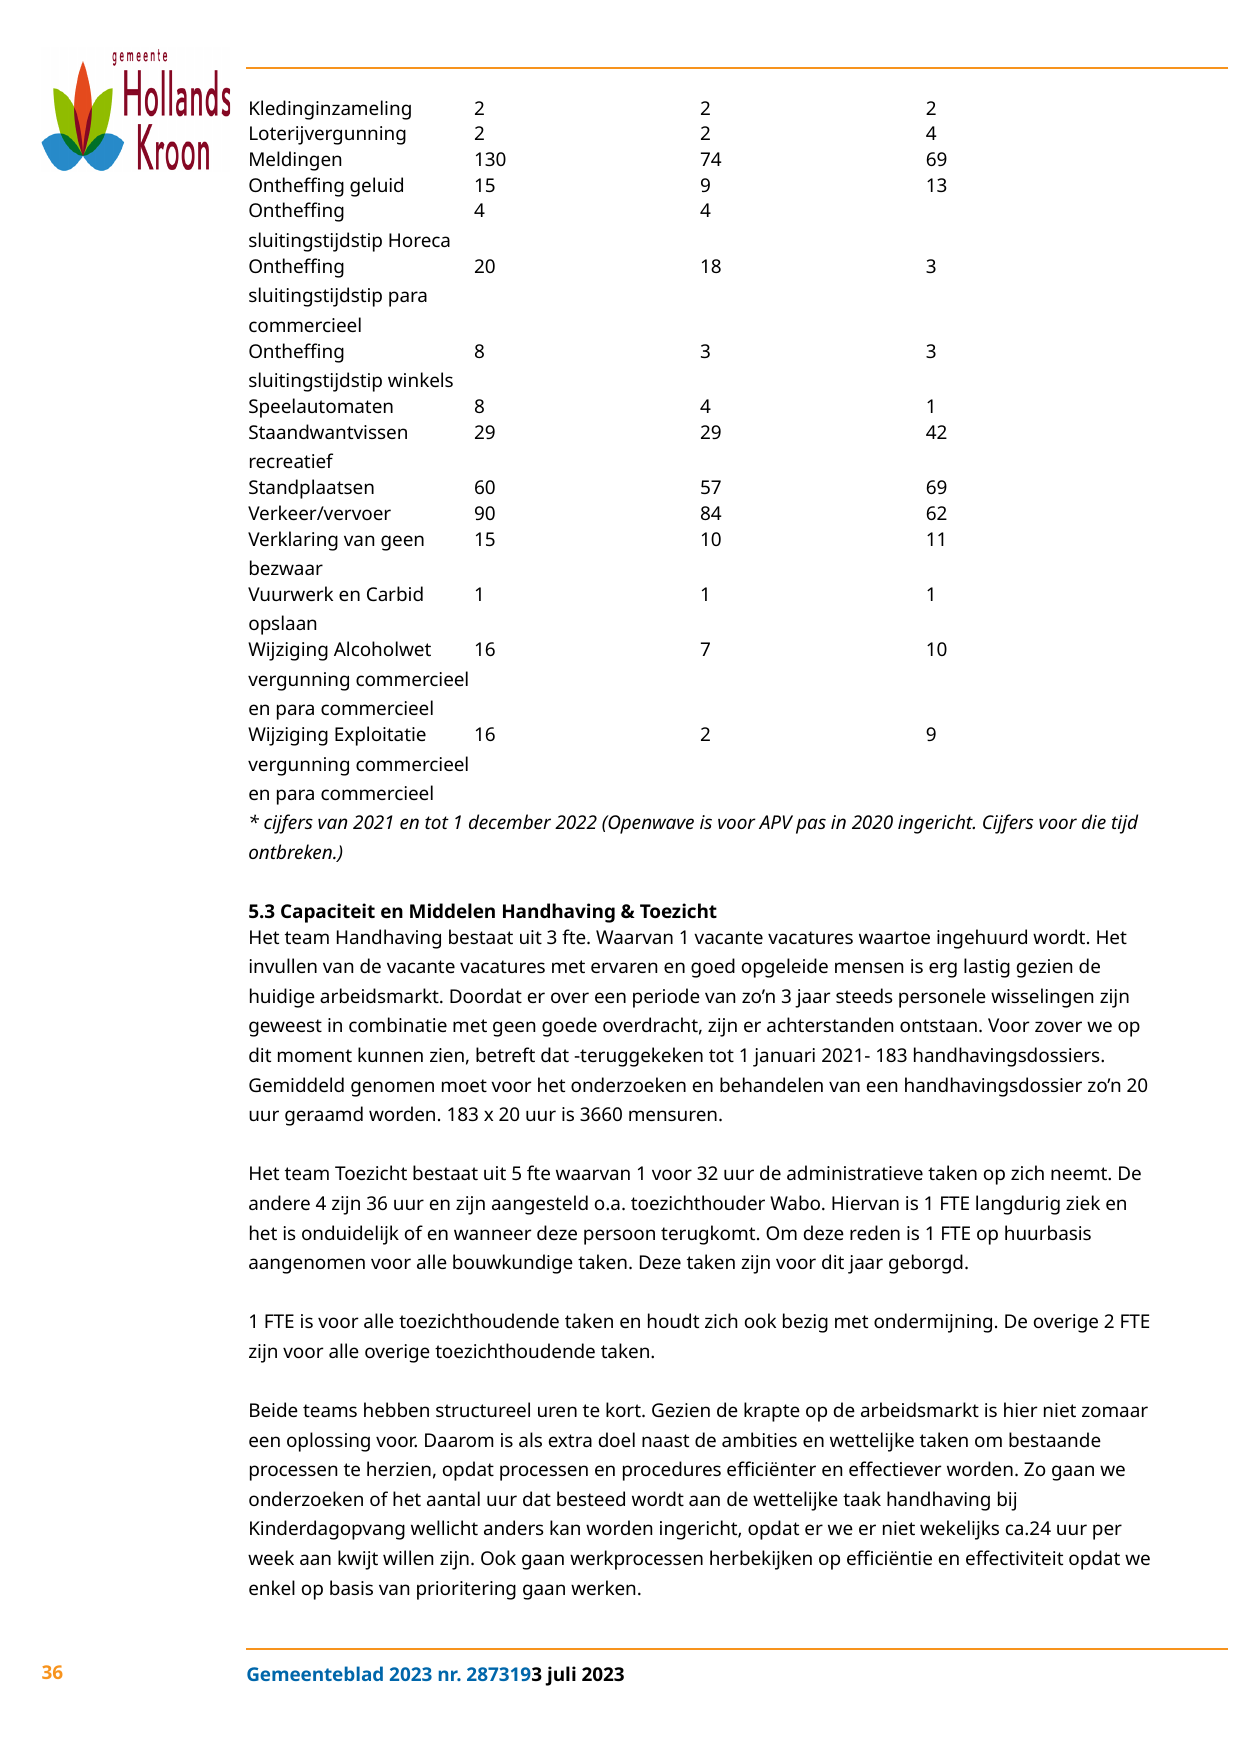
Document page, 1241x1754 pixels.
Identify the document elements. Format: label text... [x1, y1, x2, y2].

table_cell 1 [474, 581, 700, 636]
table_cell 3 [926, 338, 1152, 393]
table_cell 8 [474, 338, 700, 393]
table_cell 9 [700, 172, 926, 198]
picture [41, 47, 231, 172]
table_cell 74 [700, 146, 926, 172]
table_cell 42 [926, 419, 1152, 474]
table_cell 29 [700, 419, 926, 474]
table_cell 130 [474, 146, 700, 172]
table_cell Meldingen [248, 146, 474, 172]
table_cell Ontheffing geluid [248, 172, 474, 198]
table_cell Ontheffing sluitingstijdstip Horeca [248, 198, 474, 253]
table_cell 90 [474, 500, 700, 526]
table_cell 69 [926, 146, 1152, 172]
table_cell 3 [700, 338, 926, 393]
table_cell 9 [926, 721, 1152, 806]
table_cell 8 [474, 393, 700, 419]
table_cell 60 [474, 474, 700, 500]
table_cell 16 [474, 721, 700, 806]
table_cell 57 [700, 474, 926, 500]
table_cell 2 [700, 721, 926, 806]
table_cell 2 [700, 95, 926, 121]
text 1 FTE is voor alle toezichthoudende taken en houdt zich ook bezig met ondermijning. De overige 2 FTE zijn voor alle overige toezichthoudende taken. [248, 1308, 1152, 1364]
table_cell 84 [700, 500, 926, 526]
table_cell 18 [700, 253, 926, 338]
table_cell 1 [926, 393, 1152, 419]
table_cell Wijziging Alcoholwet vergunning commercieel en para commercieel [248, 636, 474, 721]
table_cell Verkeer/vervoer [248, 500, 474, 526]
table_cell Ontheffing sluitingstijdstip winkels [248, 338, 474, 393]
table_cell 69 [926, 474, 1152, 500]
table_cell 2 [474, 95, 700, 121]
table_cell 10 [926, 636, 1152, 721]
table_cell 1 [700, 581, 926, 636]
text Beide teams hebben structureel uren te kort. Gezien de krapte op de arbeidsmarkt is hier niet zomaar een oplossing voor. Daarom is als extra doel naast de ambities en wettelijke taken om bestaande processen te herzien, opdat processen en procedures efficiënter en effectiever worden. Zo gaan we onderzoeken of het aantal uur dat besteed wordt aan de wettelijke taak handhaving bij Kinderdagopvang wellicht anders kan worden ingericht, opdat er we er niet wekelijks ca.24 uur per week aan kwijt willen zijn. Ook gaan werkprocessen herbekijken op efficiëntie en effectiviteit opdat we enkel op basis van prioritering gaan werken. [248, 1397, 1152, 1600]
table_cell 13 [926, 172, 1152, 198]
table_cell 15 [474, 172, 700, 198]
table_cell 16 [474, 636, 700, 721]
table_cell 10 [700, 526, 926, 581]
table_cell 4 [474, 198, 700, 253]
text * cijfers van 2021 en tot 1 december 2022 (Openwave is voor APV pas in 2020 ingericht. Cijfers voor die tijd ontbreken.) [248, 809, 1152, 865]
table_cell 20 [474, 253, 700, 338]
table_cell 3 [926, 253, 1152, 338]
table_cell [926, 198, 1152, 253]
table_cell Kledinginzameling [248, 95, 474, 121]
table_cell Staandwantvissen recreatief [248, 419, 474, 474]
table_cell Vuurwerk en Carbid opslaan [248, 581, 474, 636]
table_cell 62 [926, 500, 1152, 526]
table_cell Verklaring van geen bezwaar [248, 526, 474, 581]
table_cell 29 [474, 419, 700, 474]
table_cell Wijziging Exploitatie vergunning commercieel en para commercieel [248, 721, 474, 806]
table_cell Standplaatsen [248, 474, 474, 500]
table_cell 4 [700, 393, 926, 419]
table_cell 2 [700, 121, 926, 146]
text 5.3 Capaciteit en Middelen Handhaving & Toezicht [248, 898, 1152, 924]
table_cell 2 [926, 95, 1152, 121]
table_cell 2 [474, 121, 700, 146]
table_cell 15 [474, 526, 700, 581]
table_cell Loterijvergunning [248, 121, 474, 146]
table_cell 11 [926, 526, 1152, 581]
table_cell Ontheffing sluitingstijdstip para commercieel [248, 253, 474, 338]
table_cell 7 [700, 636, 926, 721]
table_cell 4 [926, 121, 1152, 146]
table_cell Speelautomaten [248, 393, 474, 419]
text Het team Toezicht bestaat uit 5 fte waarvan 1 voor 32 uur de administratieve taken op zich neemt. De andere 4 zijn 36 uur en zijn aangesteld o.a. toezichthouder Wabo. Hiervan is 1 FTE langdurig ziek en het is onduidelijk of en wanneer deze persoon terugkomt. Om deze reden is 1 FTE op huurbasis aangenomen voor alle bouwkundige taken. Deze taken zijn voor dit jaar geborgd. [248, 1161, 1152, 1275]
table_cell 1 [926, 581, 1152, 636]
table_cell 4 [700, 198, 926, 253]
text Het team Handhaving bestaat uit 3 fte. Waarvan 1 vacante vacatures waartoe ingehuurd wordt. Het invullen van de vacante vacatures met ervaren en goed opgeleide mensen is erg lastig gezien de huidige arbeidsmarkt. Doordat er over een periode van zo’n 3 jaar steeds personele wisselingen zijn geweest in combinatie met geen goede overdracht, zijn er achterstanden ontstaan. Voor zover we op dit moment kunnen zien, betreft dat -teruggekeken tot 1 januari 2021- 183 handhavingsdossiers. Gemiddeld genomen moet voor het onderzoeken en behandelen van een handhavingsdossier zo’n 20 uur geraamd worden. 183 x 20 uur is 3660 mensuren. [248, 924, 1152, 1127]
